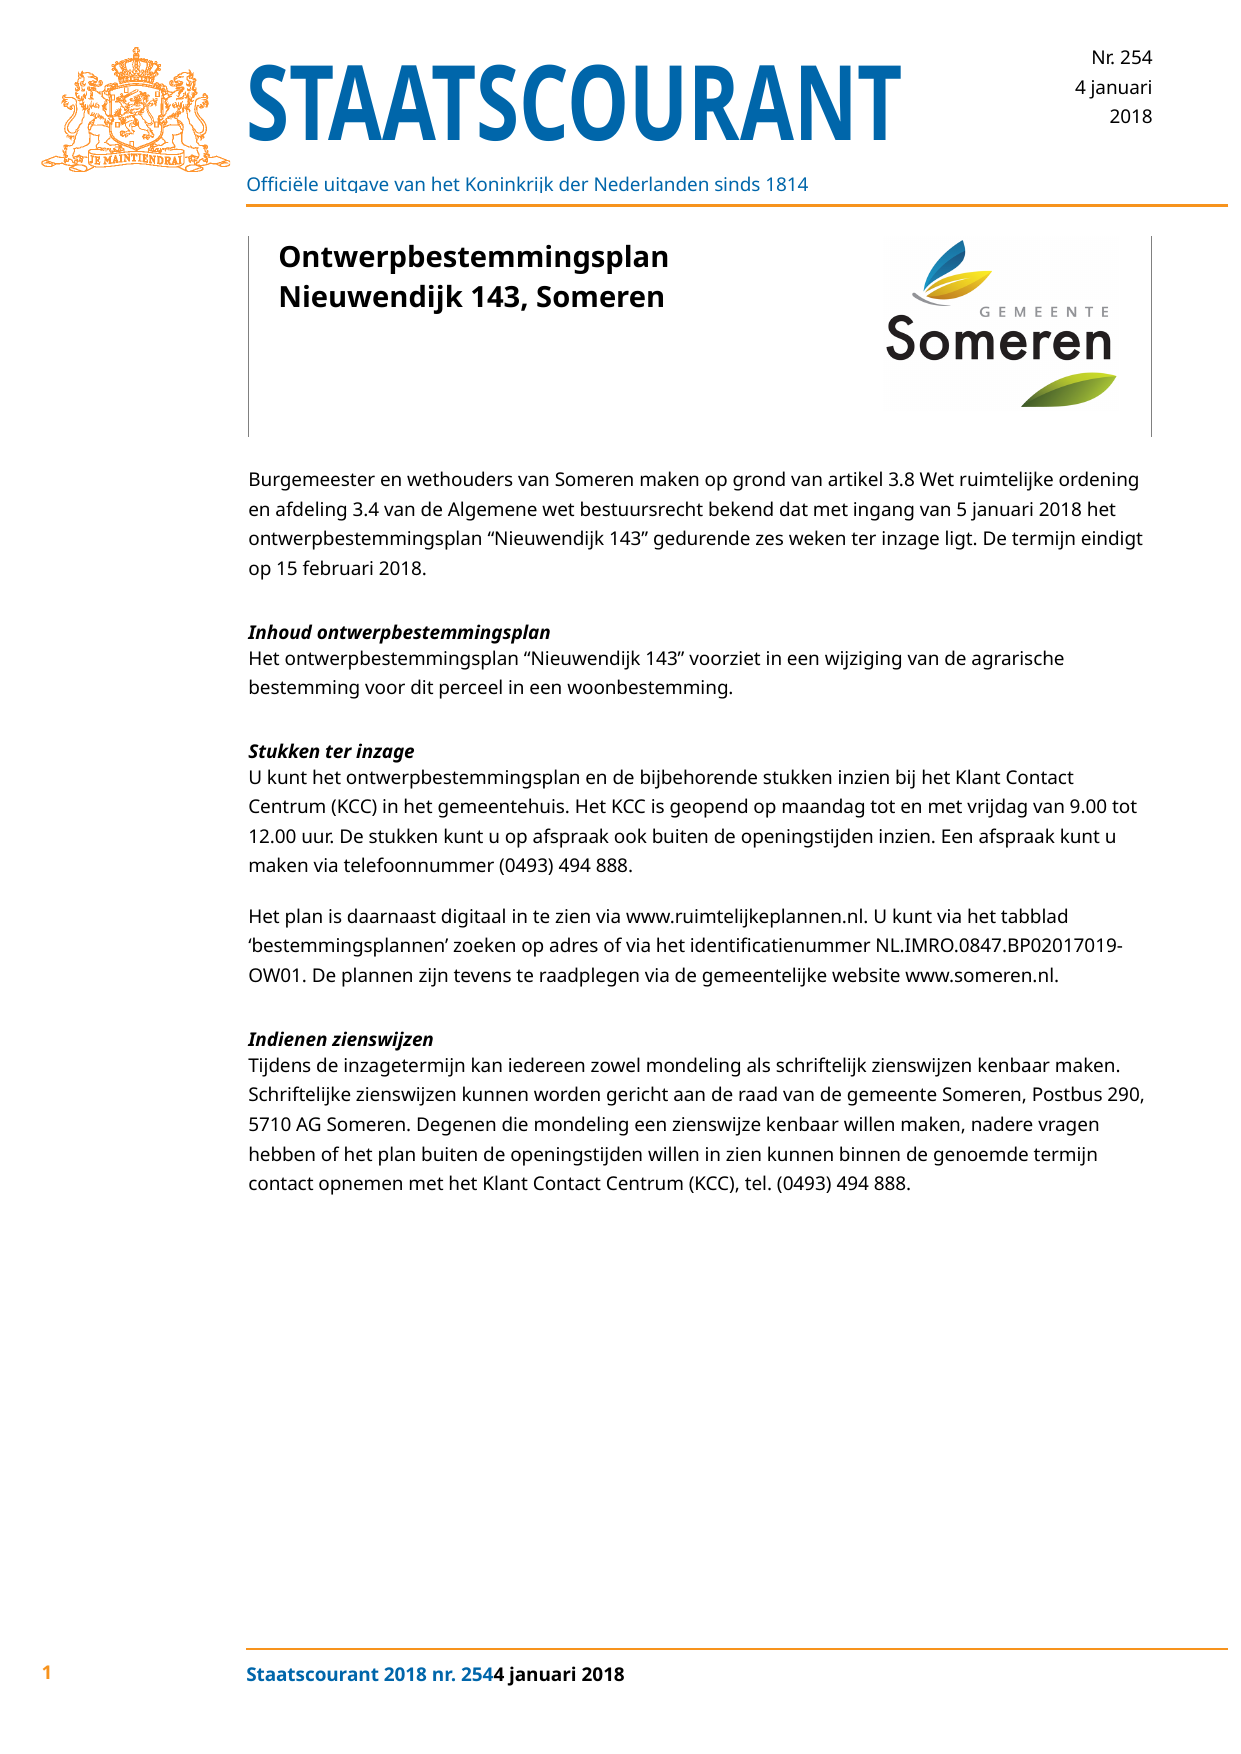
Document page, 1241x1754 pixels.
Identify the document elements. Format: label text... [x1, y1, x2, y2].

picture [41, 47, 231, 172]
text Stukken ter inzage [248, 738, 1152, 764]
table_header [850, 236, 1151, 437]
text Indienen zienswijzen [248, 1026, 1152, 1052]
text U kunt het ontwerpbestemmingsplan en de bijbehorende stukken inzien bij het Klant Contact Centrum (KCC) in het gemeentehuis. Het KCC is geopend op maandag tot en met vrijdag van 9.00 tot 12.00 uur. De stukken kunt u op afspraak ook buiten de openingstijden inzien. Een afspraak kunt u maken via telefoonnummer (0493) 494 888. [248, 764, 1152, 878]
text Tijdens de inzagetermijn kan iedereen zowel mondeling als schriftelijk zienswijzen kenbaar maken. Schriftelijke zienswijzen kunnen worden gericht aan de raad van de gemeente Someren, Postbus 290, 5710 AG Someren. Degenen die mondeling een zienswijze kenbaar willen maken, nadere vragen hebben of het plan buiten de openingstijden willen in zien kunnen binnen de genoemde termijn contact opnemen met het Klant Contact Centrum (KCC), tel. (0493) 494 888. [248, 1052, 1152, 1196]
text Het plan is daarnaast digitaal in te zien via www.ruimtelijkeplannen.nl. U kunt via het tabblad ‘bestemmingsplannen’ zoeken op adres of via het identificatienummer NL.IMRO.0847.BP02017019-OW01. De plannen zijn tevens te raadplegen via de gemeentelijke website www.someren.nl. [248, 903, 1152, 988]
text Het ontwerpbestemmingsplan “Nieuwendijk 143” voorziet in een wijziging van de agrarische bestemming voor dit perceel in een woonbestemming. [248, 645, 1152, 700]
picture [882, 236, 1119, 411]
text Burgemeester en wethouders van Someren maken op grond van artikel 3.8 Wet ruimtelijke ordening en afdeling 3.4 van de Algemene wet bestuursrecht bekend dat met ingang van 5 januari 2018 het ontwerpbestemmingsplan “Nieuwendijk 143” gedurende zes weken ter inzage ligt. De termijn eindigt op 15 februari 2018. [248, 466, 1152, 581]
table_header Ontwerpbestemmingsplan Nieuwendijk 143, Someren [249, 236, 850, 437]
text Inhoud ontwerpbestemmingsplan [248, 619, 1152, 645]
